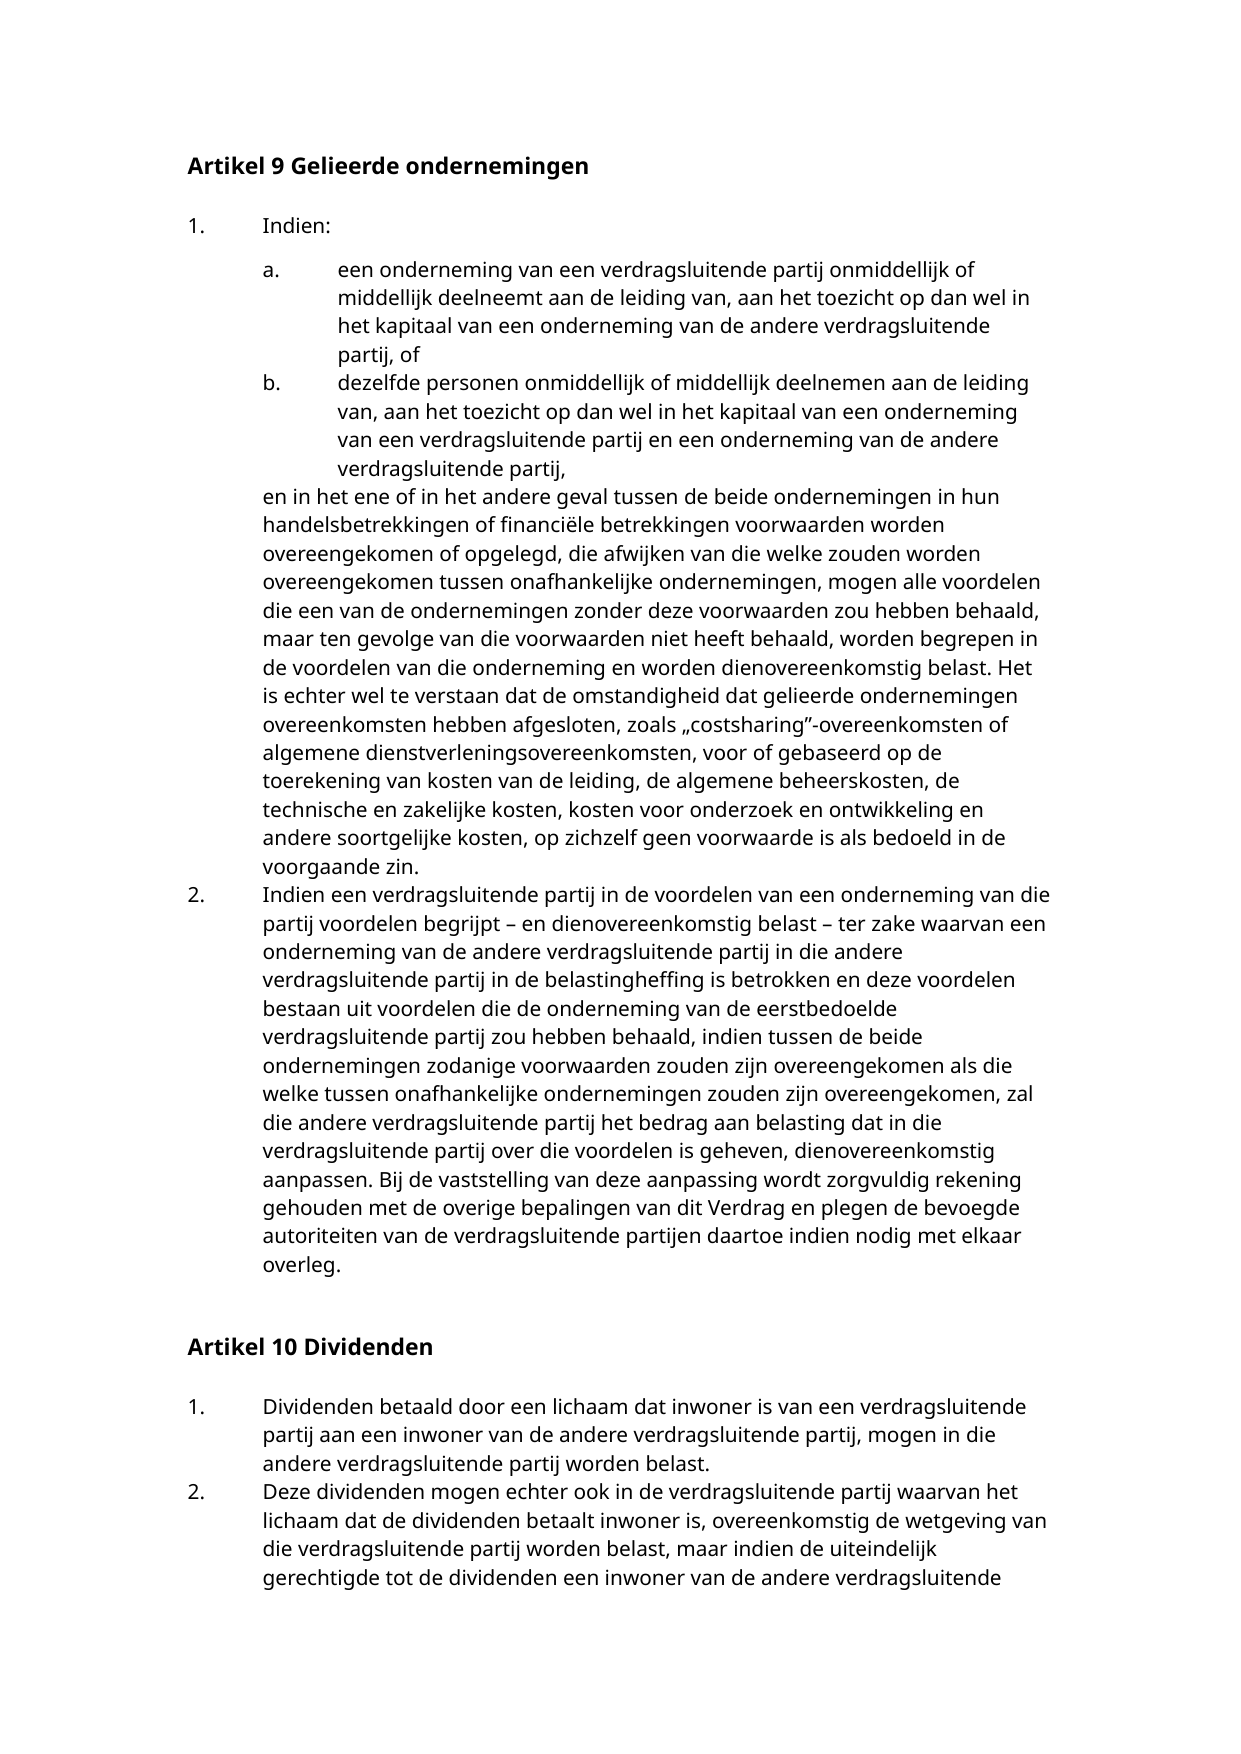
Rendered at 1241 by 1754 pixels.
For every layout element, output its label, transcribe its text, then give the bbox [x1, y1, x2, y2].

list dezelfde personen onmiddellijk of middellijk deelnemen aan de leiding van, aan het toezicht op dan wel in het kapitaal van een onderneming van een verdragsluitende partij en een onderneming van de andere verdragsluitende partij, [262, 368, 1053, 482]
subtitle Artikel 10 Dividenden [187, 1331, 1053, 1362]
list en in het ene of in het andere geval tussen de beide ondernemingen in hun handelsbetrekkingen of financiële betrekkingen voorwaarden worden overeengekomen of opgelegd, die afwijken van die welke zouden worden overeengekomen tussen onafhankelijke ondernemingen, mogen alle voordelen die een van de ondernemingen zonder deze voorwaarden zou hebben behaald, maar ten gevolge van die voorwaarden niet heeft behaald, worden begrepen in de voordelen van die onderneming en worden dienovereenkomstig belast. Het is echter wel te verstaan dat de omstandigheid dat gelieerde ondernemingen overeenkomsten hebben afgesloten, zoals „costsharing”-overeenkomsten of algemene dienstverleningsovereenkomsten, voor of gebaseerd op de toerekening van kosten van de leiding, de algemene beheerskosten, de technische en zakelijke kosten, kosten voor onderzoek en ontwikkeling en andere soortgelijke kosten, op zichzelf geen voorwaarde is als bedoeld in de voorgaande zin. [187, 482, 1053, 880]
list Indien een verdragsluitende partij in de voordelen van een onderneming van die partij voordelen begrijpt – en dienovereenkomstig belast – ter zake waarvan een onderneming van de andere verdragsluitende partij in die andere verdragsluitende partij in de belastingheffing is betrokken en deze voordelen bestaan uit voordelen die de onderneming van de eerstbedoelde verdragsluitende partij zou hebben behaald, indien tussen de beide ondernemingen zodanige voorwaarden zouden zijn overeengekomen als die welke tussen onafhankelijke ondernemingen zouden zijn overeengekomen, zal die andere verdragsluitende partij het bedrag aan belasting dat in die verdragsluitende partij over die voordelen is geheven, dienovereenkomstig aanpassen. Bij de vaststelling van deze aanpassing wordt zorgvuldig rekening gehouden met de overige bepalingen van dit Verdrag en plegen de bevoegde autoriteiten van de verdragsluitende partijen daartoe indien nodig met elkaar overleg. [187, 880, 1053, 1278]
list Dividenden betaald door een lichaam dat inwoner is van een verdragsluitende partij aan een inwoner van de andere verdragsluitende partij, mogen in die andere verdragsluitende partij worden belast. [187, 1392, 1053, 1477]
list Indien: [187, 211, 1053, 240]
list een onderneming van een verdragsluitende partij onmiddellijk of middellijk deelneemt aan de leiding van, aan het toezicht op dan wel in het kapitaal van een onderneming van de andere verdragsluitende partij, of [262, 255, 1053, 368]
list Deze dividenden mogen echter ook in de verdragsluitende partij waarvan het lichaam dat de dividenden betaalt inwoner is, overeenkomstig de wetgeving van die verdragsluitende partij worden belast, maar indien de uiteindelijk gerechtigde tot de dividenden een inwoner van de andere verdragsluitende [187, 1477, 1053, 1591]
subtitle Artikel 9 Gelieerde ondernemingen [187, 150, 1053, 181]
